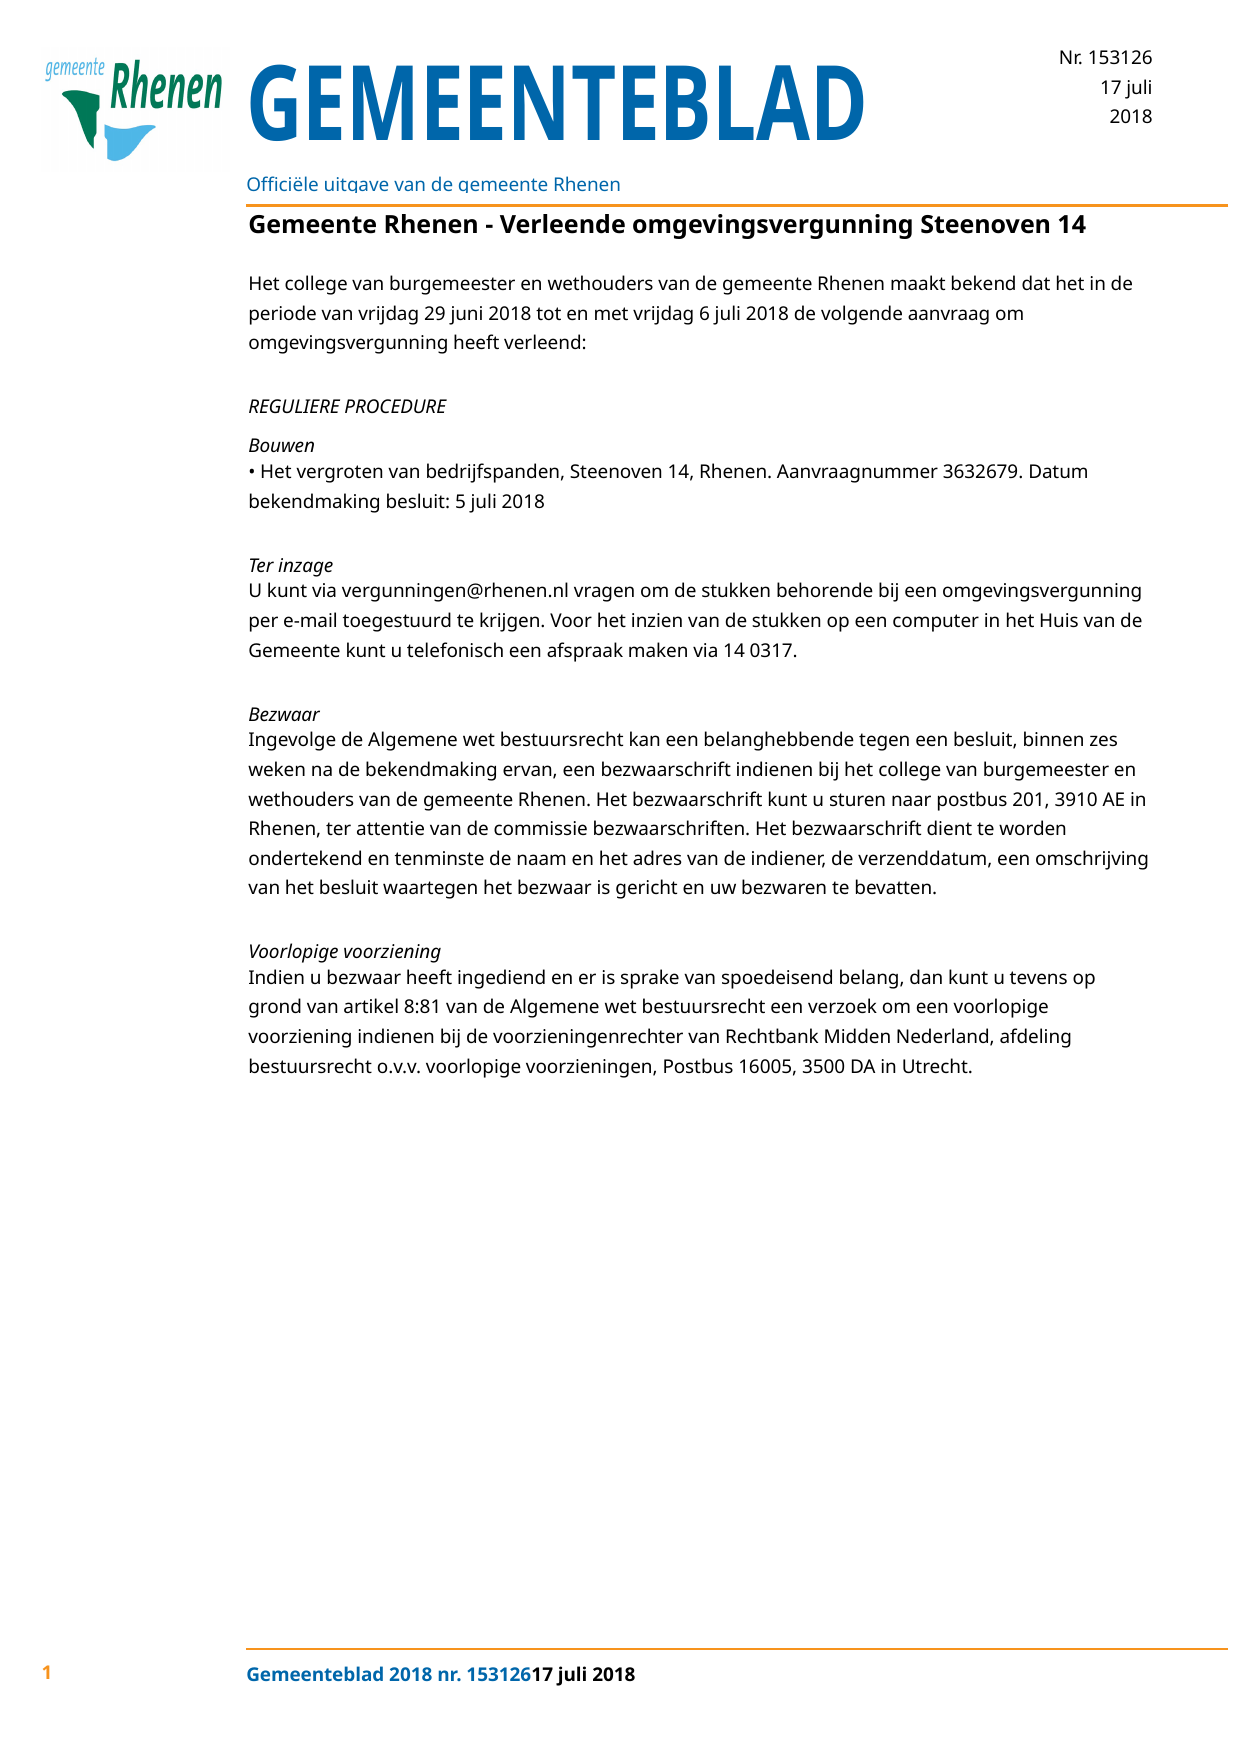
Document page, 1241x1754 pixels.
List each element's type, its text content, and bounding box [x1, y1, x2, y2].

text Indien u bezwaar heeft ingediend en er is sprake van spoedeisend belang, dan kunt u tevens op grond van artikel 8:81 van de Algemene wet bestuursrecht een verzoek om een voorlopige voorziening indienen bij de voorzieningenrechter van Rechtbank Midden Nederland, afdeling bestuursrecht o.v.v. voorlopige voorzieningen, Postbus 16005, 3500 DA in Utrecht. [248, 964, 1152, 1079]
text Gemeente Rhenen - Verleende omgevingsvergunning Steenoven 14 [248, 207, 1152, 241]
text • Het vergroten van bedrijfspanden, Steenoven 14, Rhenen. Aanvraagnummer 3632679. Datum bekendmaking besluit: 5 juli 2018 [248, 458, 1152, 514]
text Bezwaar [248, 701, 1152, 727]
text Ter inzage [248, 552, 1152, 578]
text Voorlopige voorziening [248, 938, 1152, 964]
text Bouwen [248, 433, 1152, 458]
text U kunt via vergunningen@rhenen.nl vragen om de stukken behorende bij een omgevingsvergunning per e-mail toegestuurd te krijgen. Voor het inzien van de stukken op een computer in het Huis van de Gemeente kunt u telefonisch een afspraak maken via 14 0317. [248, 578, 1152, 663]
text Ingevolge de Algemene wet bestuursrecht kan een belanghebbende tegen een besluit, binnen zes weken na de bekendmaking ervan, een bezwaarschrift indienen bij het college van burgemeester en wethouders van de gemeente Rhenen. Het bezwaarschrift kunt u sturen naar postbus 201, 3910 AE in Rhenen, ter attentie van de commissie bezwaarschriften. Het bezwaarschrift dient te worden ondertekend en tenminste de naam en het adres van de indiener, de verzenddatum, een omschrijving van het besluit waartegen het bezwaar is gericht en uw bezwaren te bevatten. [248, 727, 1152, 900]
text Het college van burgemeester en wethouders van de gemeente Rhenen maakt bekend dat het in de periode van vrijdag 29 juni 2018 tot en met vrijdag 6 juli 2018 de volgende aanvraag om omgevingsvergunning heeft verleend: [248, 270, 1152, 355]
text REGULIERE PROCEDURE [248, 393, 1152, 419]
picture [41, 47, 231, 172]
